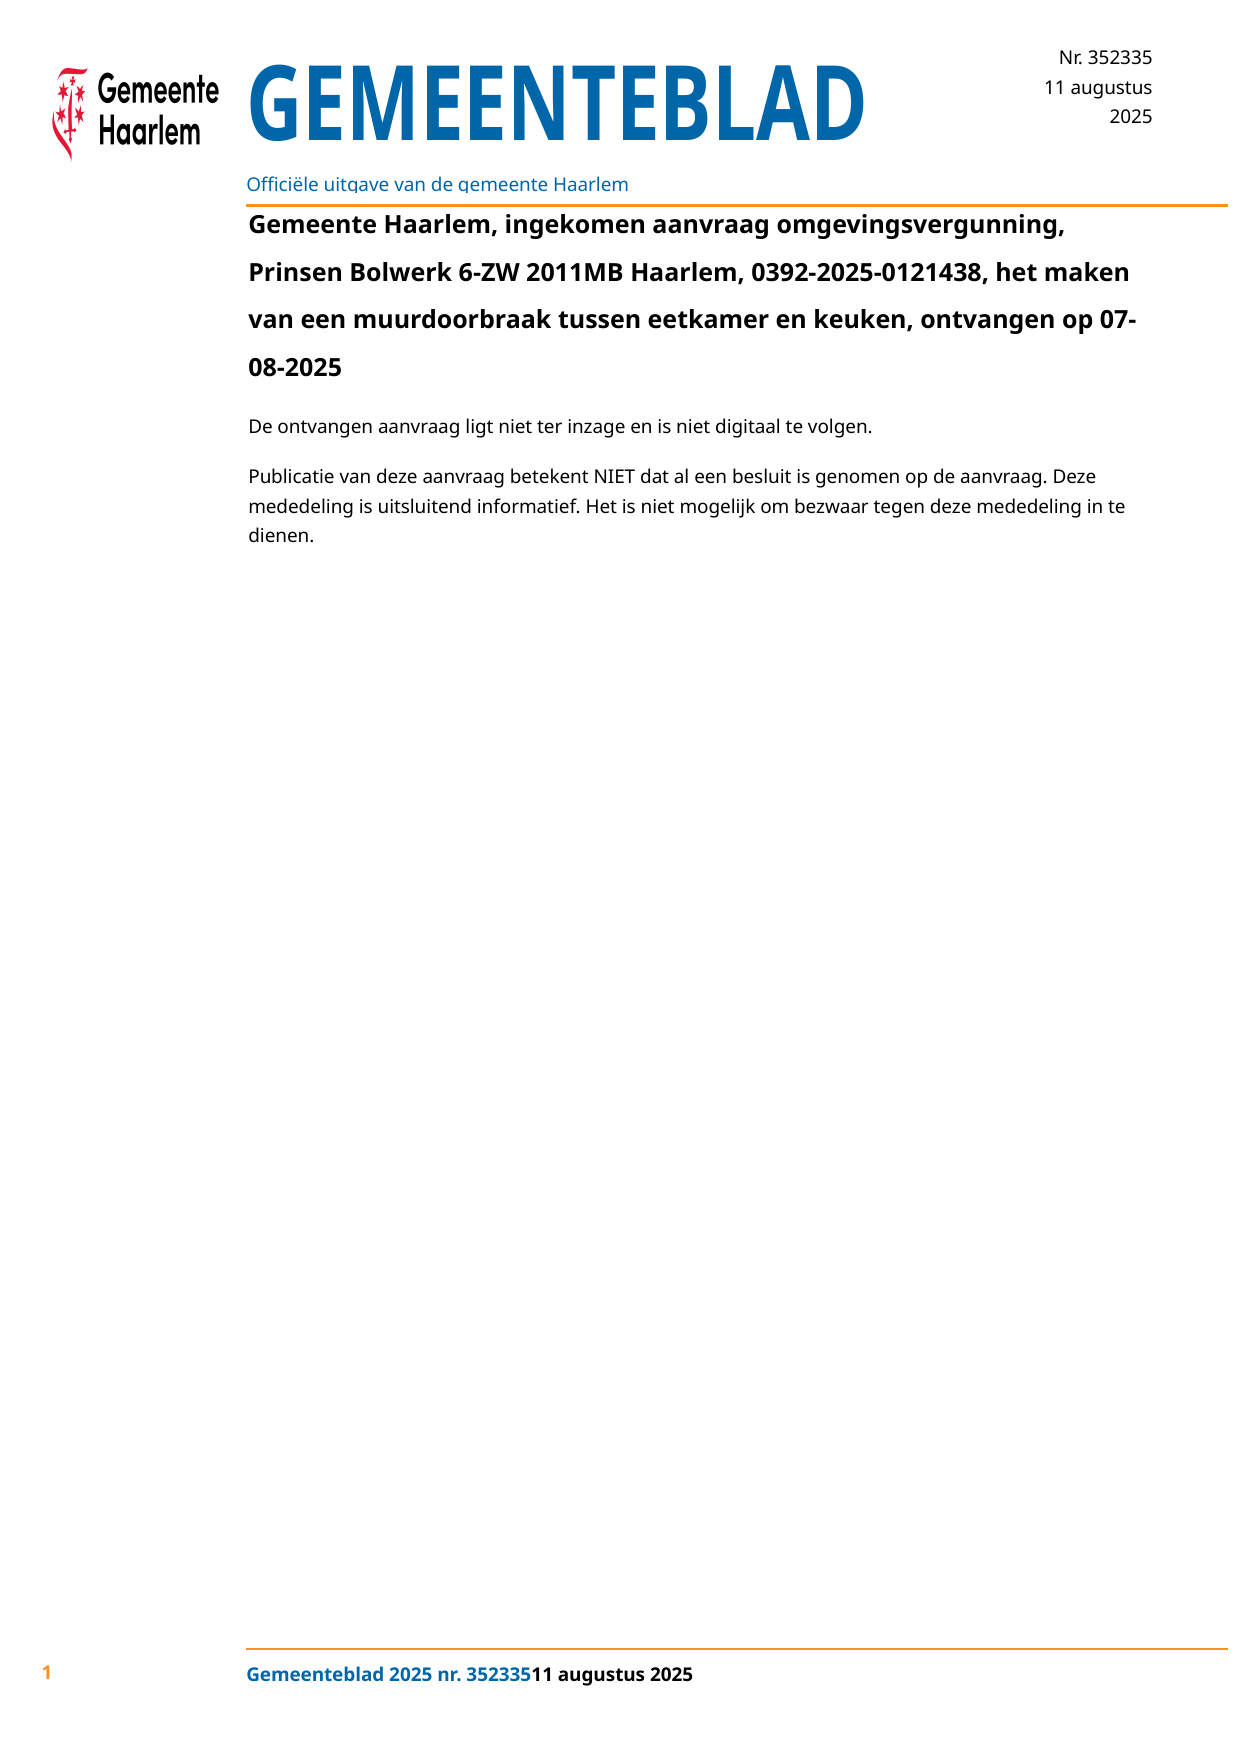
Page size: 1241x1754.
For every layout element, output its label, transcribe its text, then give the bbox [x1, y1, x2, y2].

text De ontvangen aanvraag ligt niet ter inzage en is niet digitaal te volgen. [248, 413, 1152, 439]
picture [41, 47, 231, 172]
text Publicatie van deze aanvraag betekent NIET dat al een besluit is genomen op de aanvraag. Deze mededeling is uitsluitend informatief. Het is niet mogelijk om bezwaar tegen deze mededeling in te dienen. [248, 463, 1152, 548]
text Gemeente Haarlem, ingekomen aanvraag omgevingsvergunning, Prinsen Bolwerk 6-ZW 2011MB Haarlem, 0392-2025-0121438, het maken van een muurdoorbraak tussen eetkamer en keuken, ontvangen op 07-08-2025 [248, 207, 1152, 384]
